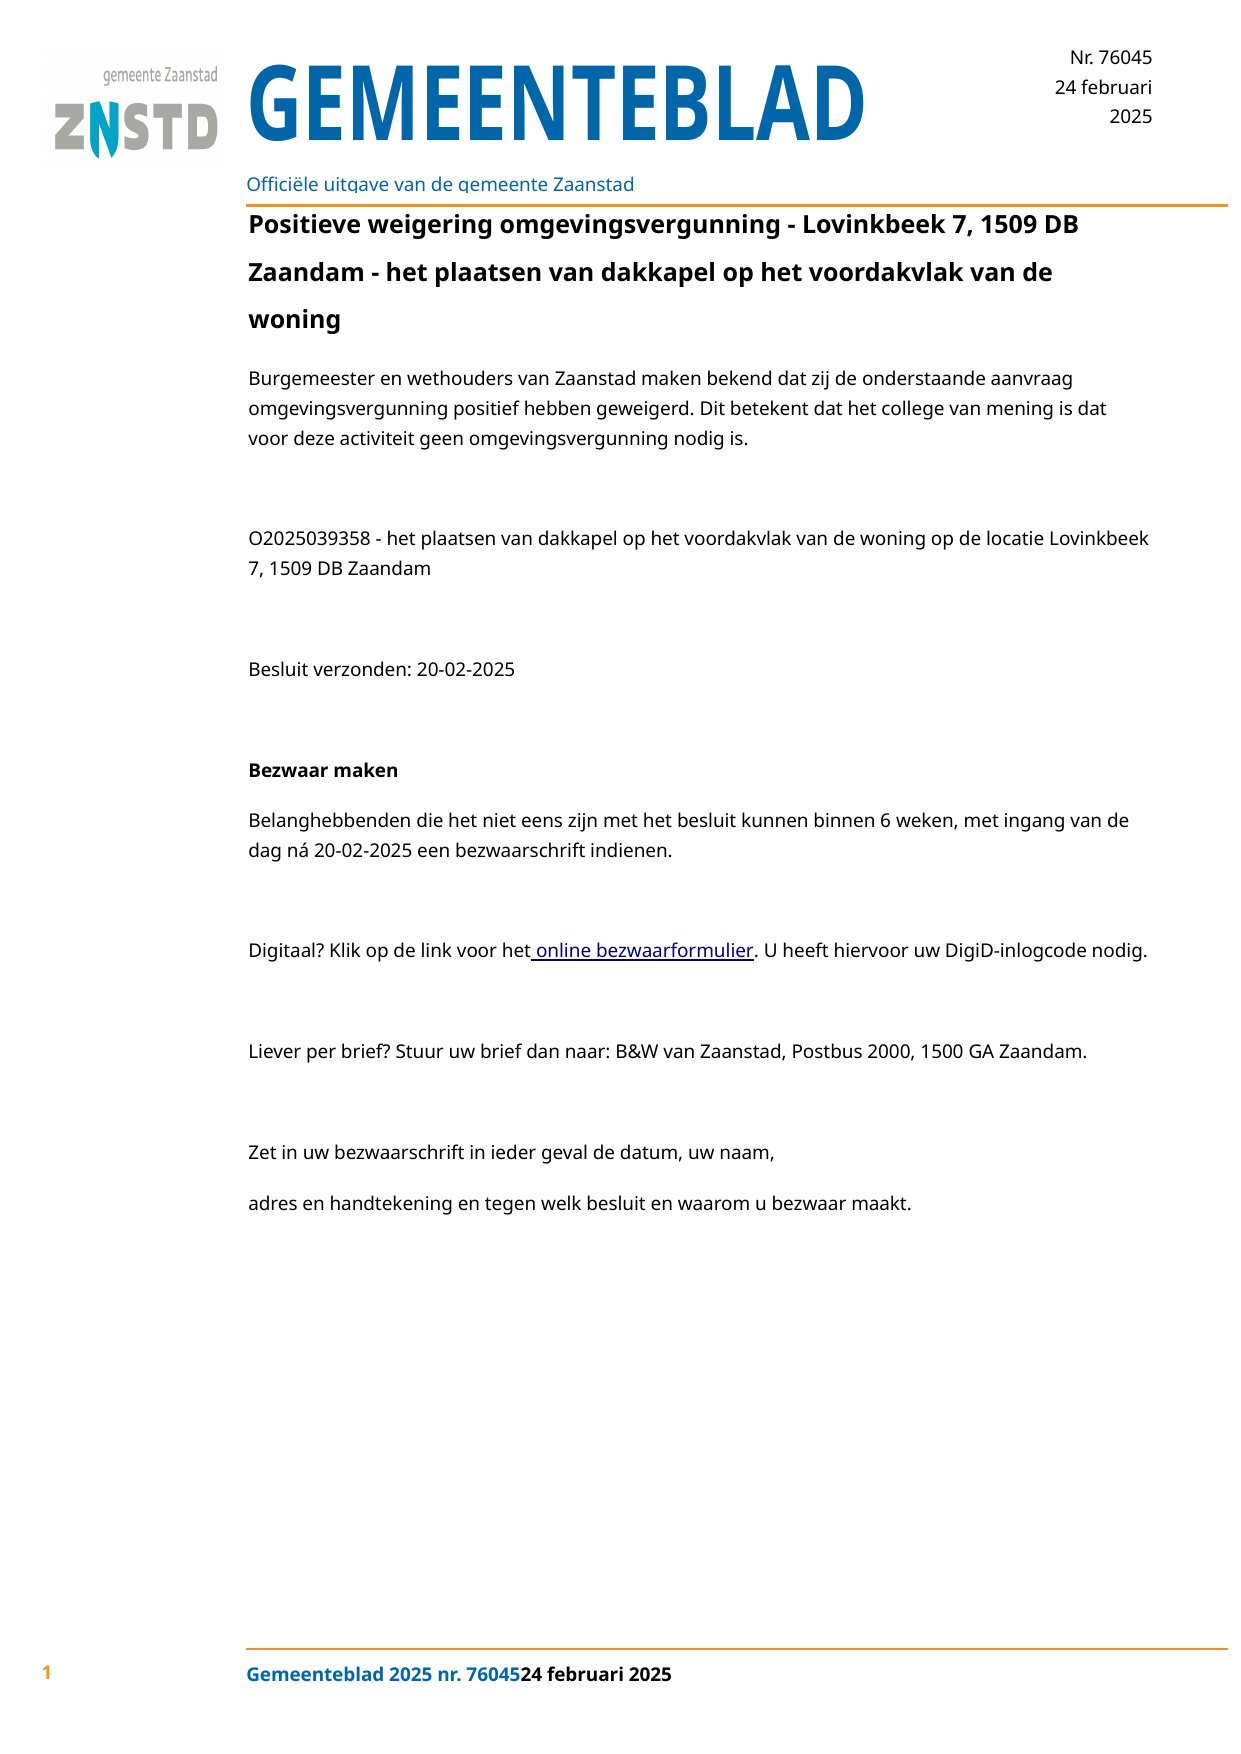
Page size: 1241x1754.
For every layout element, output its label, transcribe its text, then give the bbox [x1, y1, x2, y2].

text Besluit verzonden: 20-02-2025 [248, 656, 1152, 682]
text Digitaal? Klik op de link voor het online bezwaarformulier. U heeft hiervoor uw DigiD-inlogcode nodig. [248, 938, 1152, 963]
text Belanghebbenden die het niet eens zijn met het besluit kunnen binnen 6 weken, met ingang van de dag ná 20-02-2025 een bezwaarschrift indienen. [248, 807, 1152, 862]
picture [41, 47, 231, 172]
text Bezwaar maken [248, 757, 1152, 782]
text Zet in uw bezwaarschrift in ieder geval de datum, uw naam, [248, 1139, 1152, 1165]
text adres en handtekening en tegen welk besluit en waarom u bezwaar maakt. [248, 1190, 1152, 1215]
text O2025039358 - het plaatsen van dakkapel op het voordakvlak van de woning op de locatie Lovinkbeek 7, 1509 DB Zaandam [248, 526, 1152, 581]
text Positieve weigering omgevingsvergunning - Lovinkbeek 7, 1509 DB Zaandam - het plaatsen van dakkapel op het voordakvlak van de woning [248, 207, 1152, 336]
text Burgemeester en wethouders van Zaanstad maken bekend dat zij de onderstaande aanvraag omgevingsvergunning positief hebben geweigerd. Dit betekent dat het college van mening is dat voor deze activiteit geen omgevingsvergunning nodig is. [248, 366, 1152, 450]
text Liever per brief? Stuur uw brief dan naar: B&W van Zaanstad, Postbus 2000, 1500 GA Zaandam. [248, 1038, 1152, 1064]
